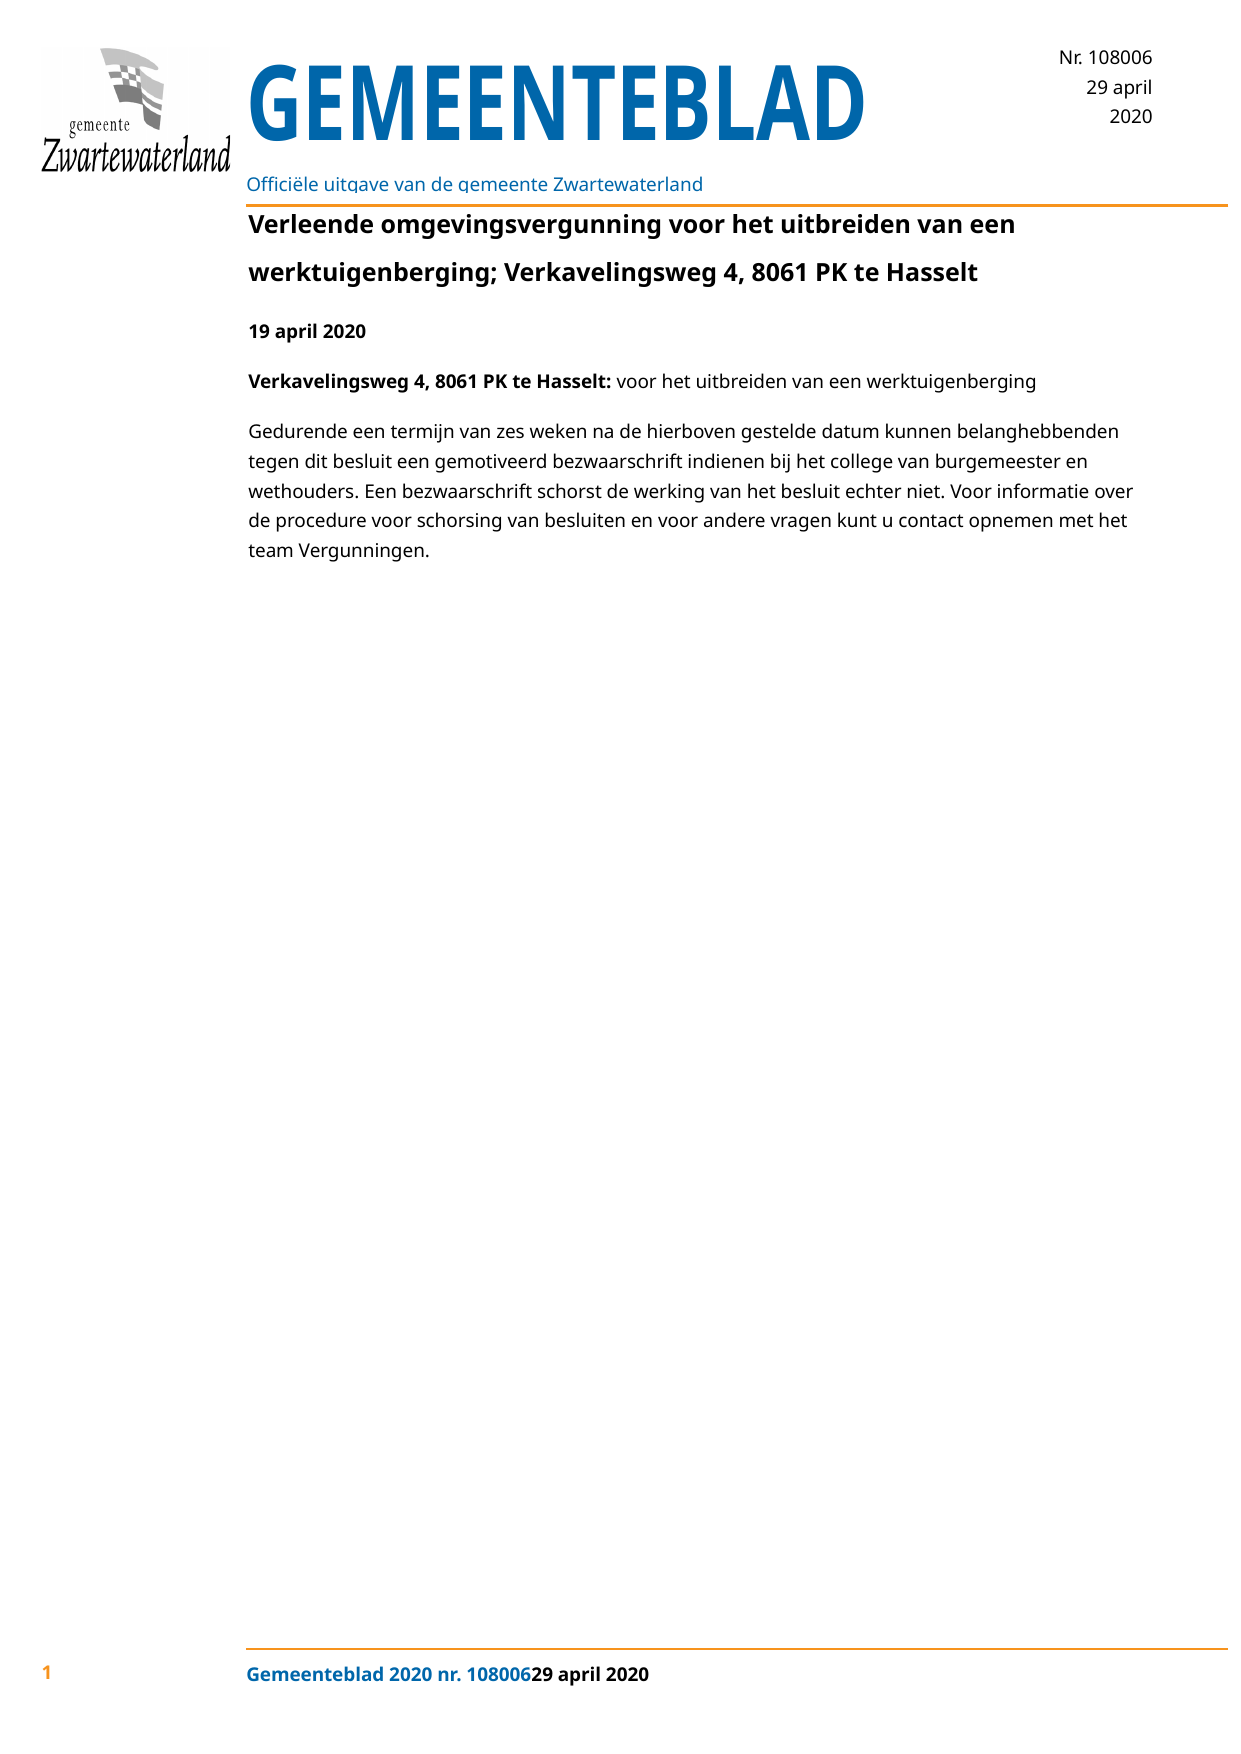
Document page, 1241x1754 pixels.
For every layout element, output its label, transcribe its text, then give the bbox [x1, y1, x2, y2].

text Verkavelingsweg 4, 8061 PK te Hasselt: voor het uitbreiden van een werktuigenberging [248, 368, 1152, 394]
picture [41, 47, 231, 172]
text 19 april 2020 [248, 318, 1152, 344]
text Gedurende een termijn van zes weken na de hierboven gestelde datum kunnen belanghebbenden tegen dit besluit een gemotiveerd bezwaarschrift indienen bij het college van burgemeester en wethouders. Een bezwaarschrift schorst de werking van het besluit echter niet. Voor informatie over de procedure voor schorsing van besluiten en voor andere vragen kunt u contact opnemen met het team Vergunningen. [248, 419, 1152, 563]
text Verleende omgevingsvergunning voor het uitbreiden van een werktuigenberging; Verkavelingsweg 4, 8061 PK te Hasselt [248, 207, 1152, 288]
